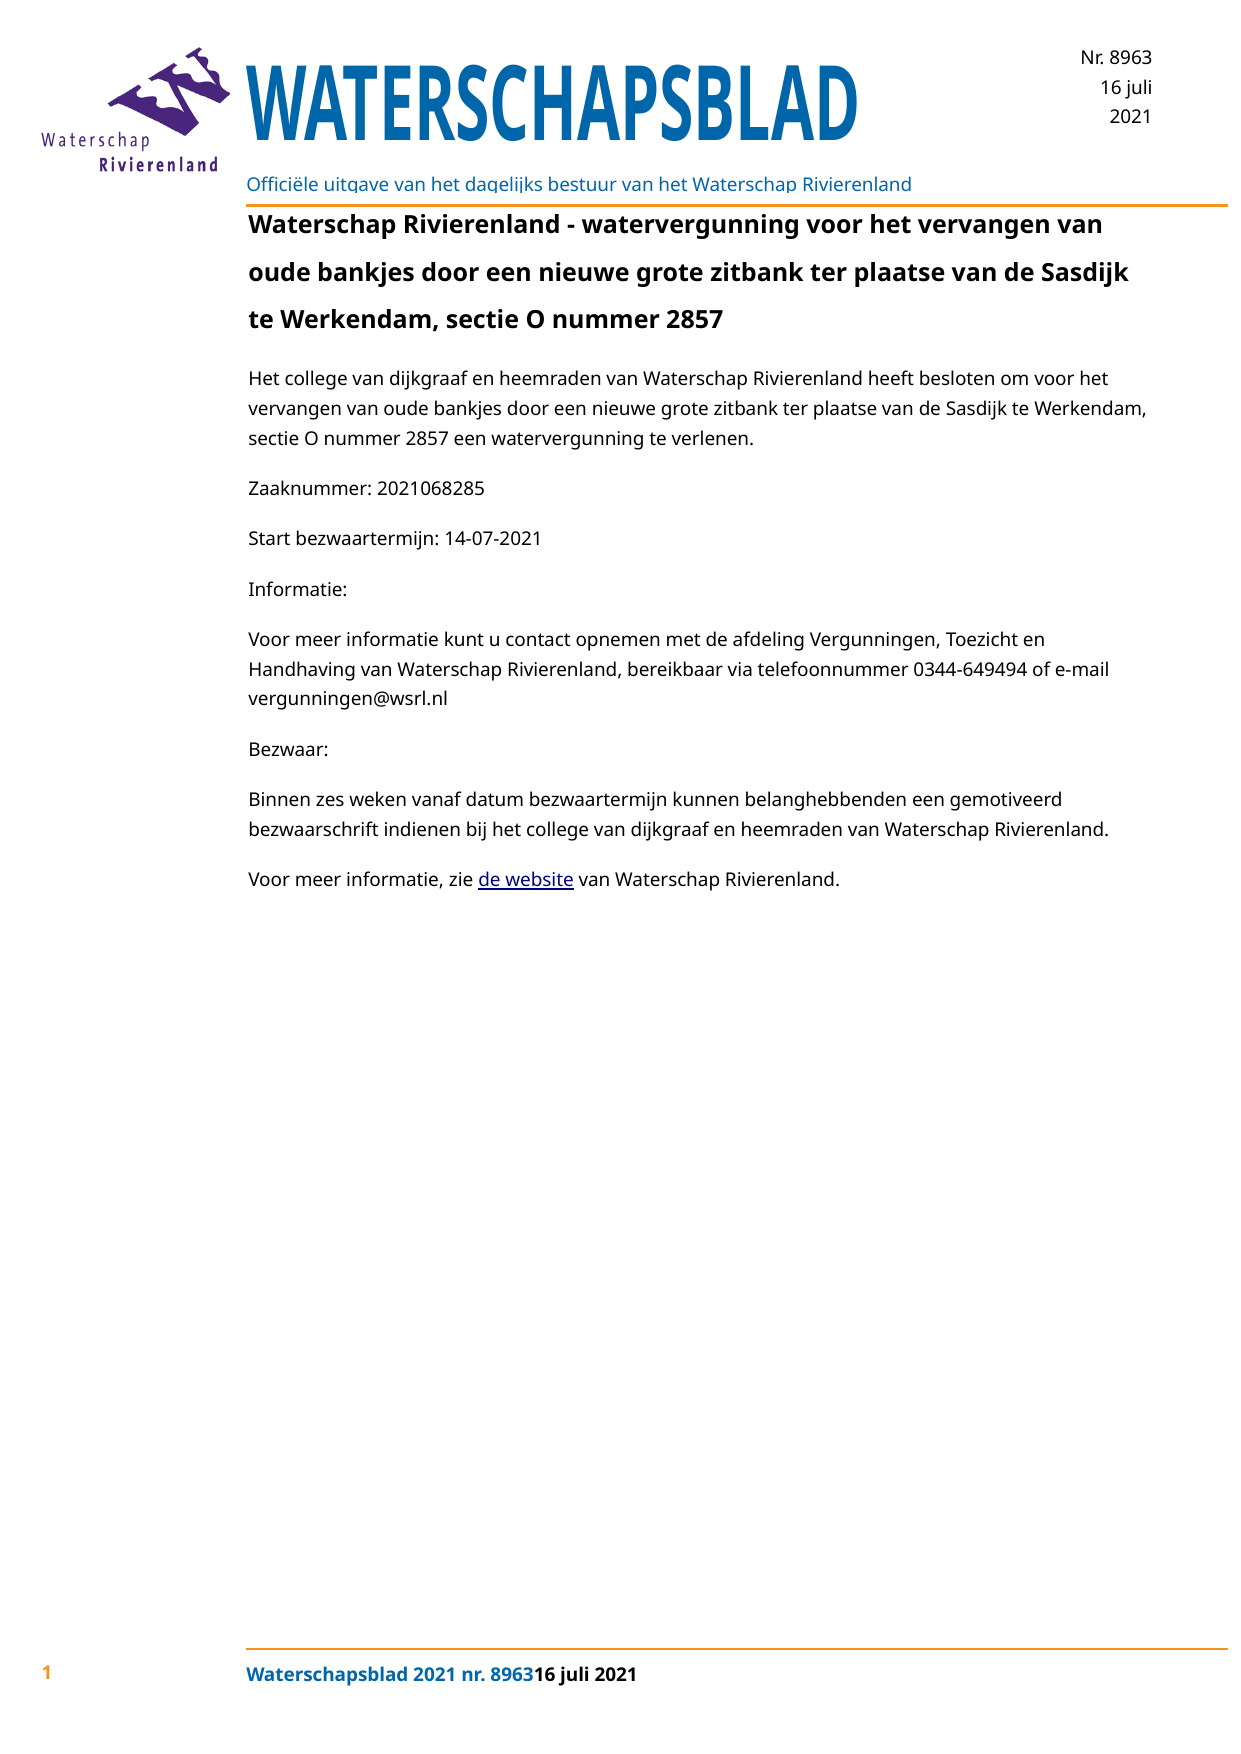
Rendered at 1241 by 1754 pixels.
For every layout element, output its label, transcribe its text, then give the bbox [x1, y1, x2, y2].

text Binnen zes weken vanaf datum bezwaartermijn kunnen belanghebbenden een gemotiveerd bezwaarschrift indienen bij het college van dijkgraaf en heemraden van Waterschap Rivierenland. [248, 786, 1152, 842]
text Bezwaar: [248, 736, 1152, 762]
text Informatie: [248, 576, 1152, 602]
text Start bezwaartermijn: 14-07-2021 [248, 526, 1152, 551]
text Voor meer informatie kunt u contact opnemen met de afdeling Vergunningen, Toezicht en Handhaving van Waterschap Rivierenland, bereikbaar via telefoonnummer 0344-649494 of e-mail vergunningen@wsrl.nl [248, 626, 1152, 711]
text Zaaknummer: 2021068285 [248, 475, 1152, 501]
text Het college van dijkgraaf en heemraden van Waterschap Rivierenland heeft besloten om voor het vervangen van oude bankjes door een nieuwe grote zitbank ter plaatse van de Sasdijk te Werkendam, sectie O nummer 2857 een watervergunning te verlenen. [248, 366, 1152, 450]
text Waterschap Rivierenland - watervergunning voor het vervangen van oude bankjes door een nieuwe grote zitbank ter plaatse van de Sasdijk te Werkendam, sectie O nummer 2857 [248, 207, 1152, 336]
text Voor meer informatie, zie de website van Waterschap Rivierenland. [248, 866, 1152, 892]
picture [41, 47, 231, 172]
